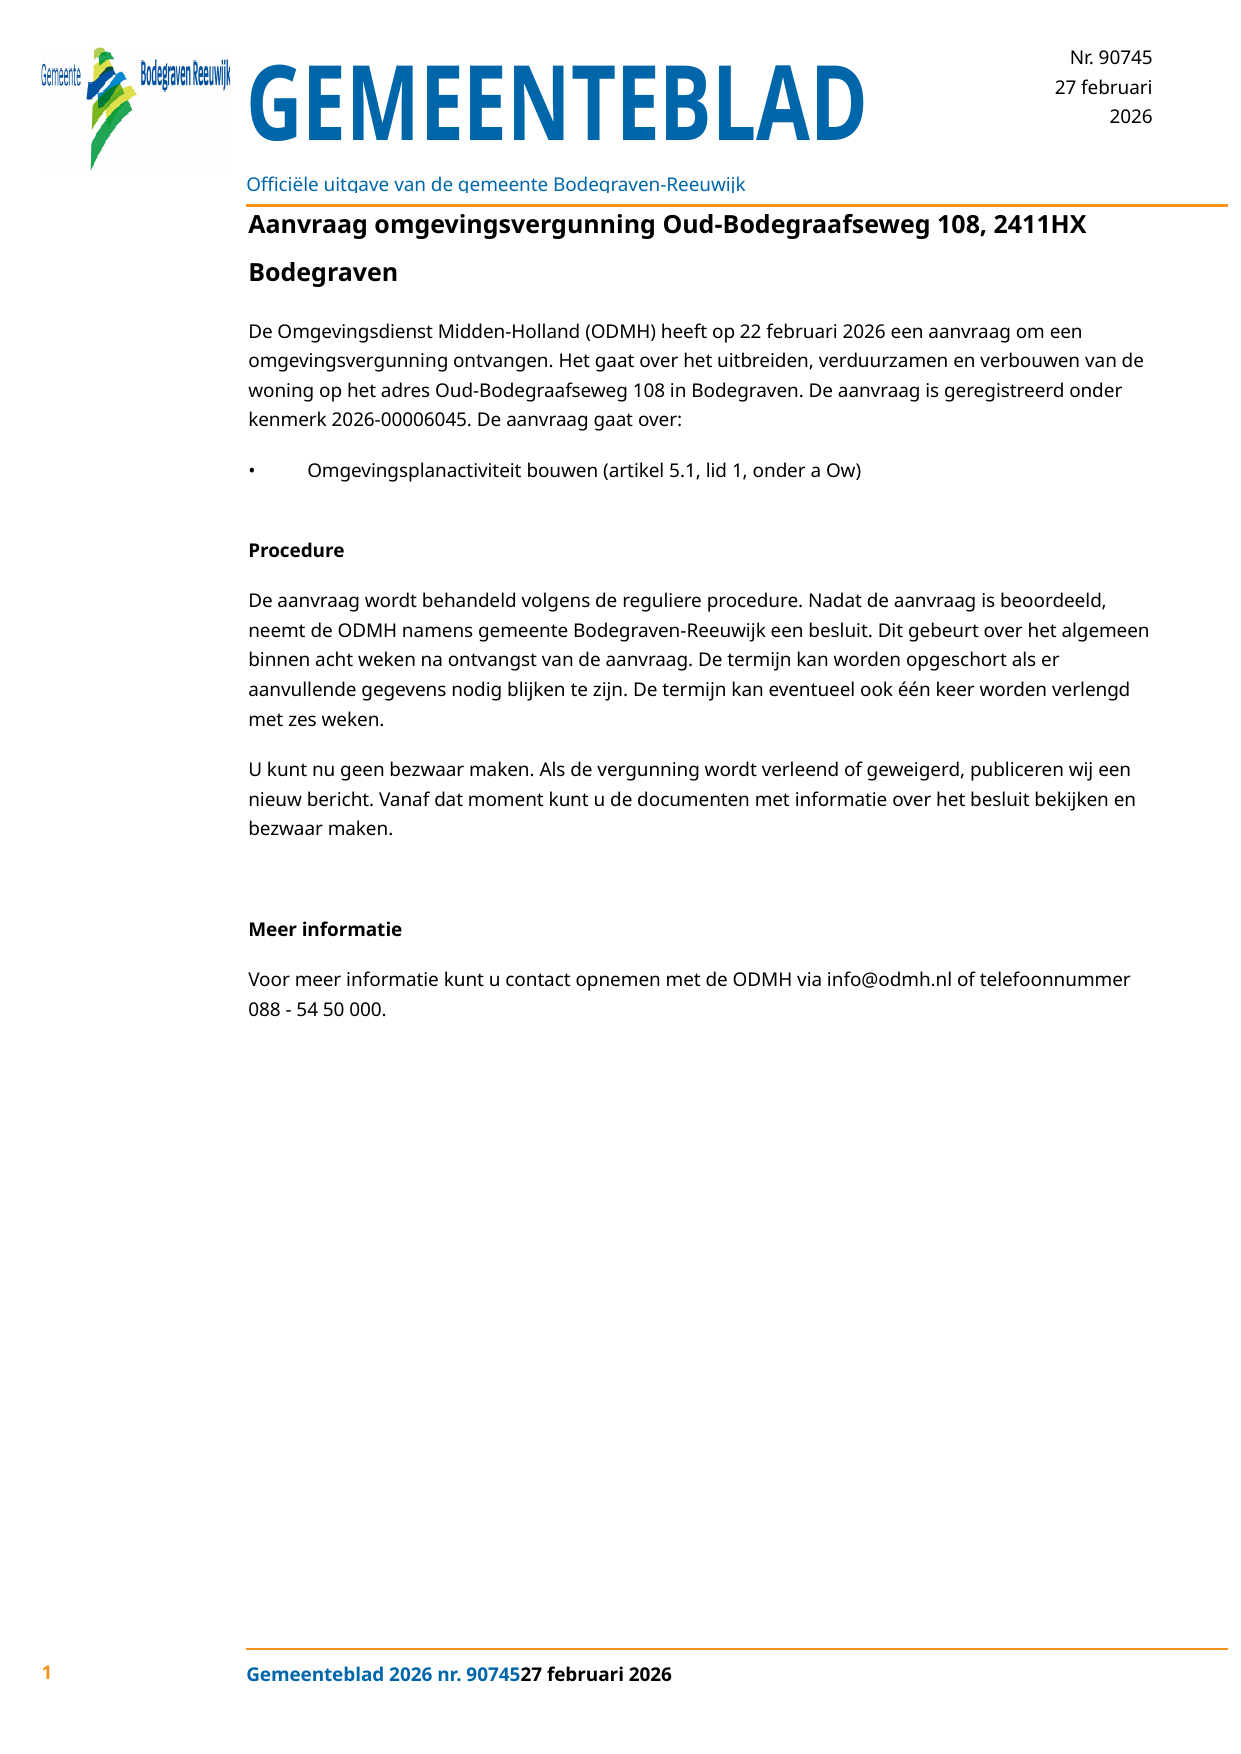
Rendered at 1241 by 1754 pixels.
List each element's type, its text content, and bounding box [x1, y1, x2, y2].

list Omgevingsplanactiviteit bouwen (artikel 5.1, lid 1, onder a Ow) [248, 457, 1152, 483]
text Procedure [248, 537, 1152, 563]
text Voor meer informatie kunt u contact opnemen met de ODMH via info@odmh.nl of telefoonnummer 088 - 54 50 000. [248, 967, 1152, 1022]
text De aanvraag wordt behandeld volgens de reguliere procedure. Nadat de aanvraag is beoordeeld, neemt de ODMH namens gemeente Bodegraven-Reeuwijk een besluit. Dit gebeurt over het algemeen binnen acht weken na ontvangst van de aanvraag. De termijn kan worden opgeschort als er aanvullende gegevens nodig blijken te zijn. De termijn kan eventueel ook één keer worden verlengd met zes weken. [248, 587, 1152, 732]
text U kunt nu geen bezwaar maken. Als de vergunning wordt verleend of geweigerd, publiceren wij een nieuw bericht. Vanaf dat moment kunt u de documenten met informatie over het besluit bekijken en bezwaar maken. [248, 756, 1152, 841]
text Meer informatie [248, 916, 1152, 942]
text Aanvraag omgevingsvergunning Oud-Bodegraafseweg 108, 2411HX Bodegraven [248, 207, 1152, 288]
picture [41, 47, 231, 172]
text De Omgevingsdienst Midden-Holland (ODMH) heeft op 22 februari 2026 een aanvraag om een omgevingsvergunning ontvangen. Het gaat over het uitbreiden, verduurzamen en verbouwen van de woning op het adres Oud-Bodegraafseweg 108 in Bodegraven. De aanvraag is geregistreerd onder kenmerk 2026-00006045. De aanvraag gaat over: [248, 318, 1152, 432]
